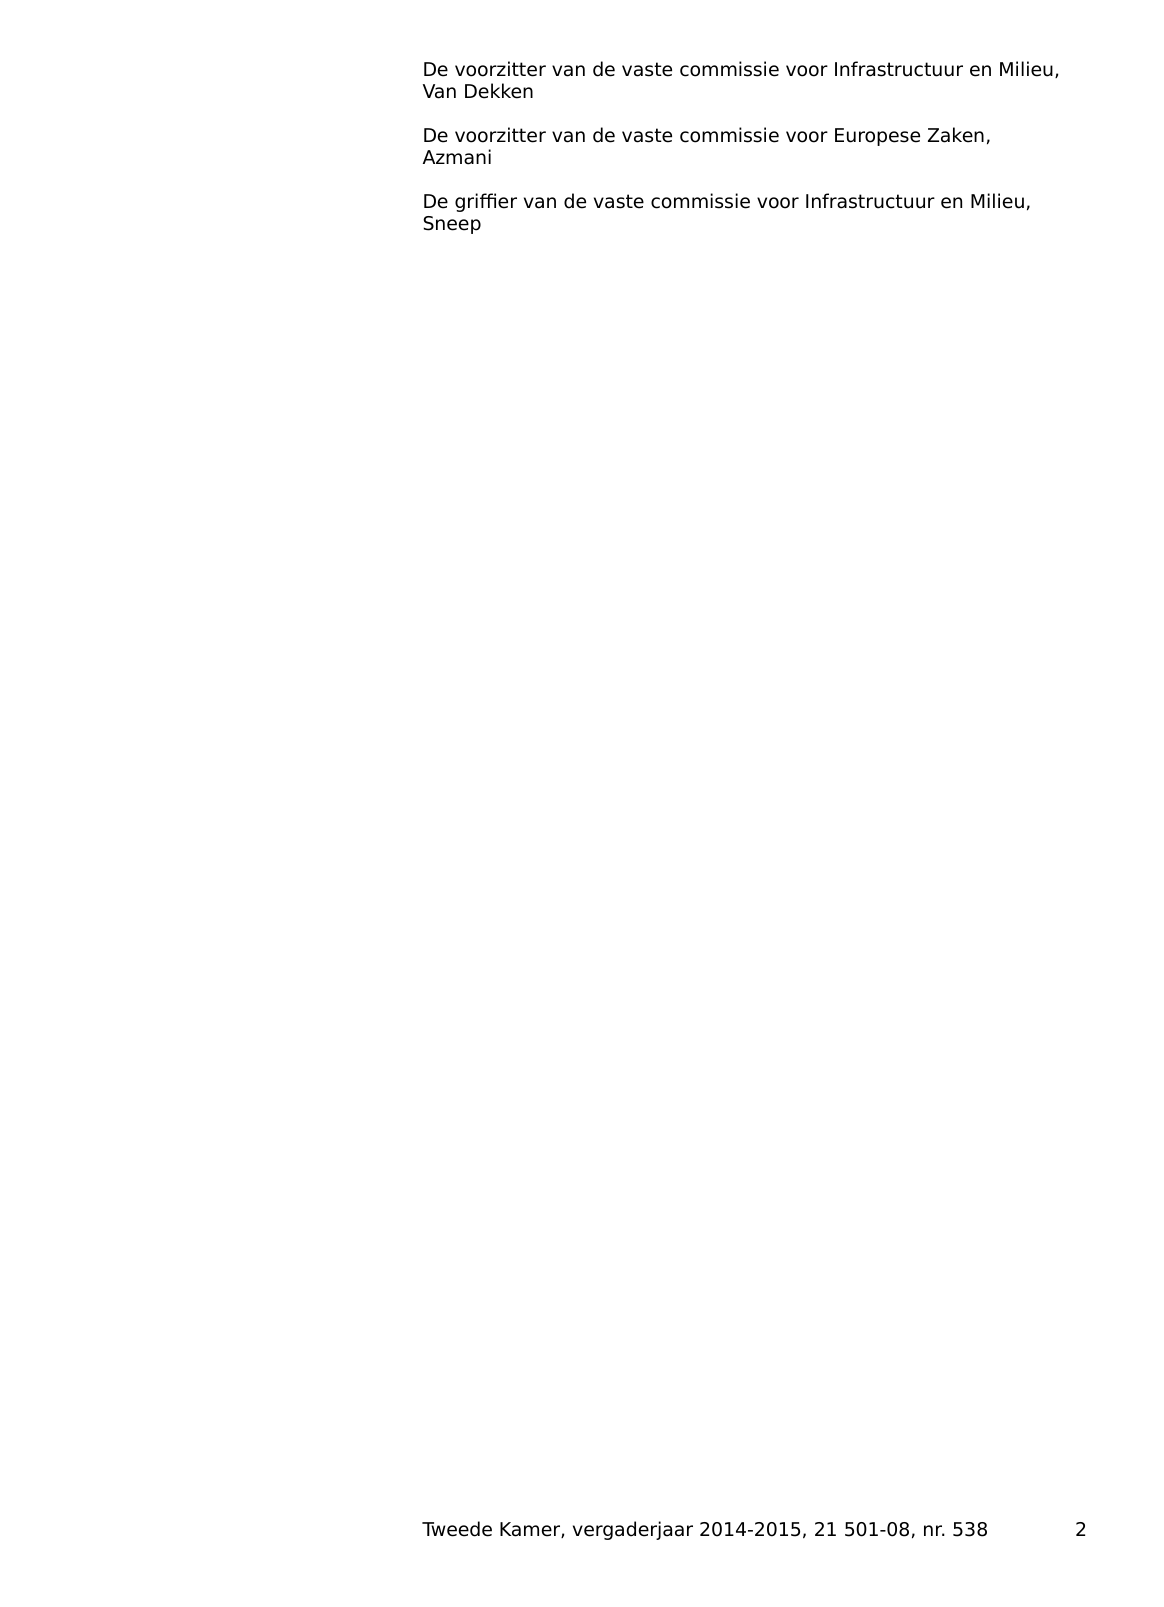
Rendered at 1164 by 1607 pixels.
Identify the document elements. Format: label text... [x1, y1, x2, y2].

text De voorzitter van de vaste commissie voor Infrastructuur en Milieu, Van Dekken [422, 59, 1087, 103]
text De griffier van de vaste commissie voor Infrastructuur en Milieu, Sneep [422, 191, 1087, 235]
text De voorzitter van de vaste commissie voor Europese Zaken, Azmani [422, 125, 1087, 169]
